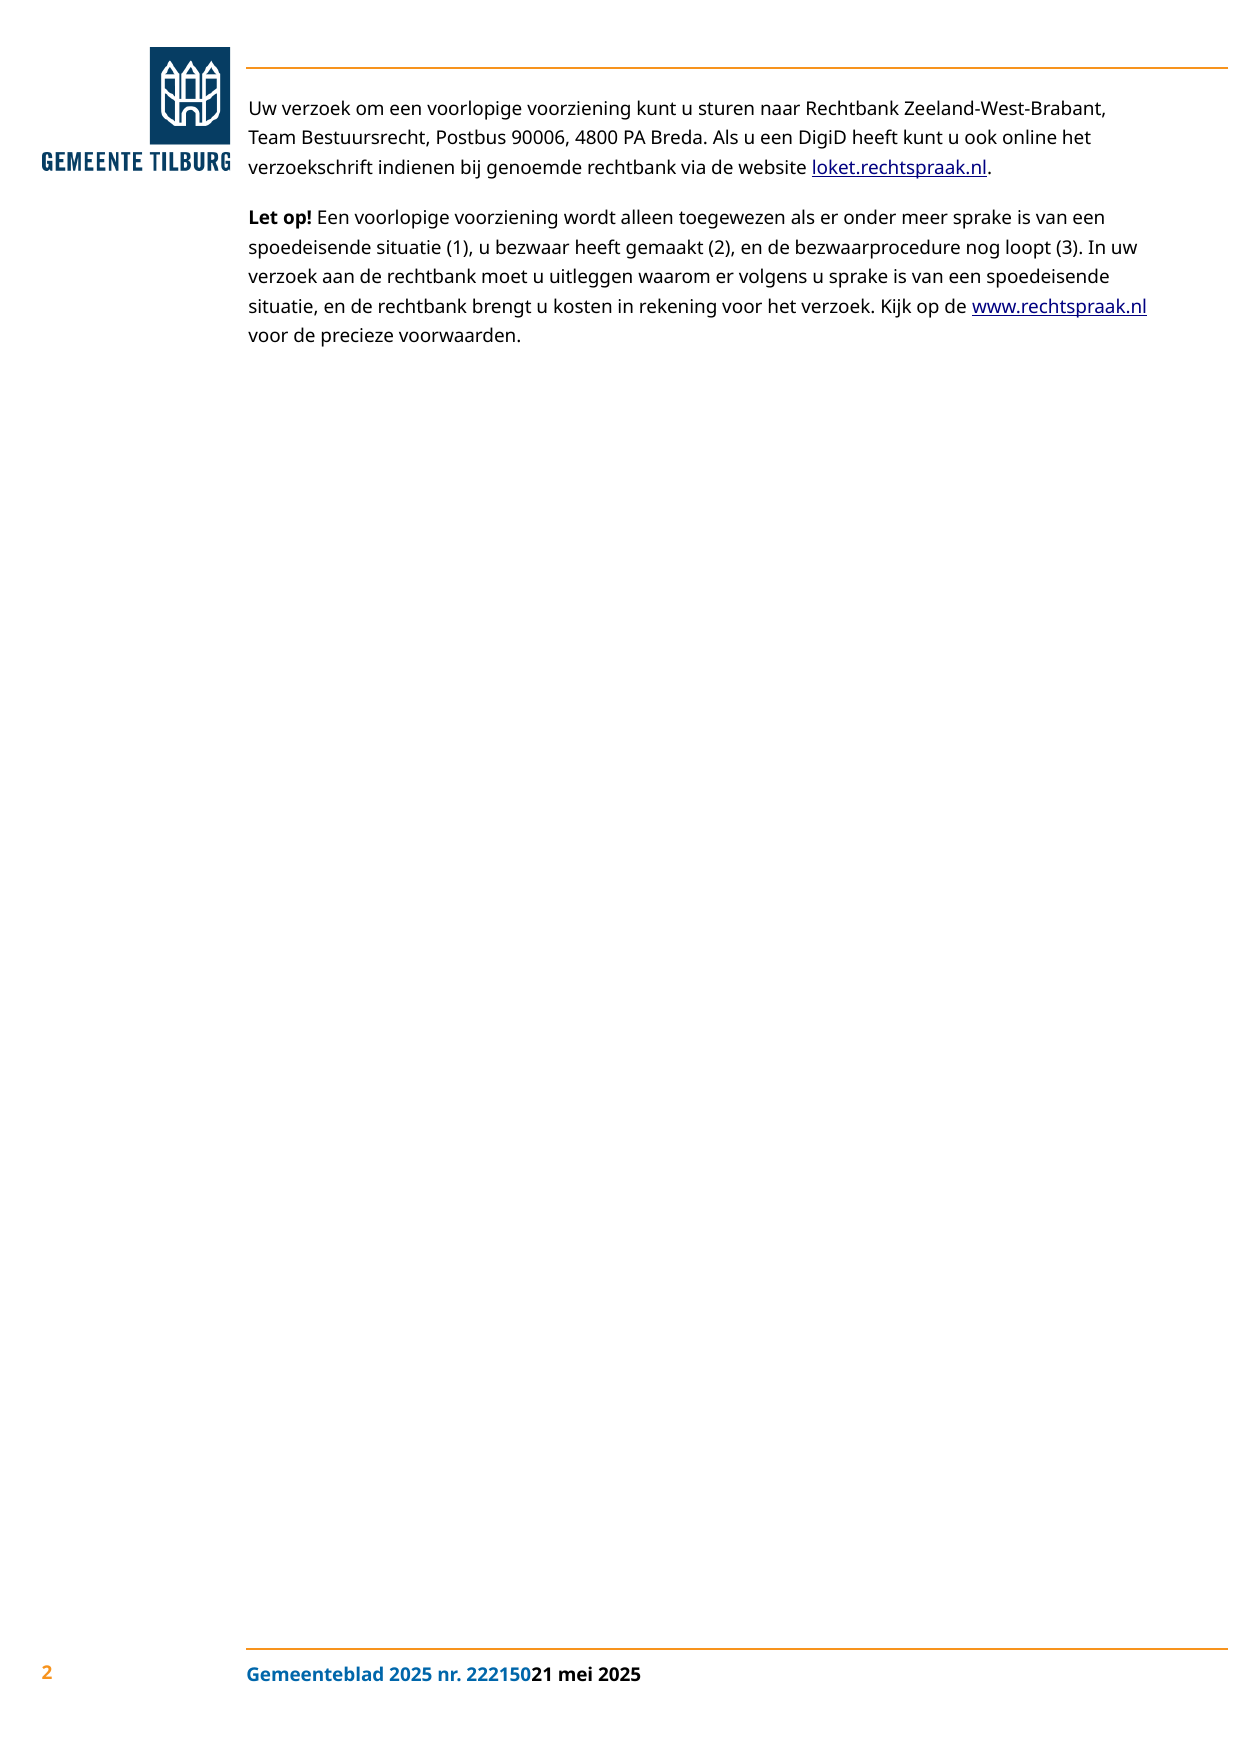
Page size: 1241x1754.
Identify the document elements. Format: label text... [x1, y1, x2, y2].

text Let op! Een voorlopige voorziening wordt alleen toegewezen als er onder meer sprake is van een spoedeisende situatie (1), u bezwaar heeft gemaakt (2), en de bezwaarprocedure nog loopt (3). In uw verzoek aan de rechtbank moet u uitleggen waarom er volgens u sprake is van een spoedeisende situatie, en de rechtbank brengt u kosten in rekening voor het verzoek. Kijk op de www.rechtspraak.nl voor de precieze voorwaarden. [248, 204, 1152, 348]
picture [41, 47, 231, 172]
text Uw verzoek om een voorlopige voorziening kunt u sturen naar Rechtbank Zeeland-West-Brabant, Team Bestuursrecht, Postbus 90006, 4800 PA Breda. Als u een DigiD heeft kunt u ook online het verzoekschrift indienen bij genoemde rechtbank via de website loket.rechtspraak.nl. [248, 95, 1152, 180]
